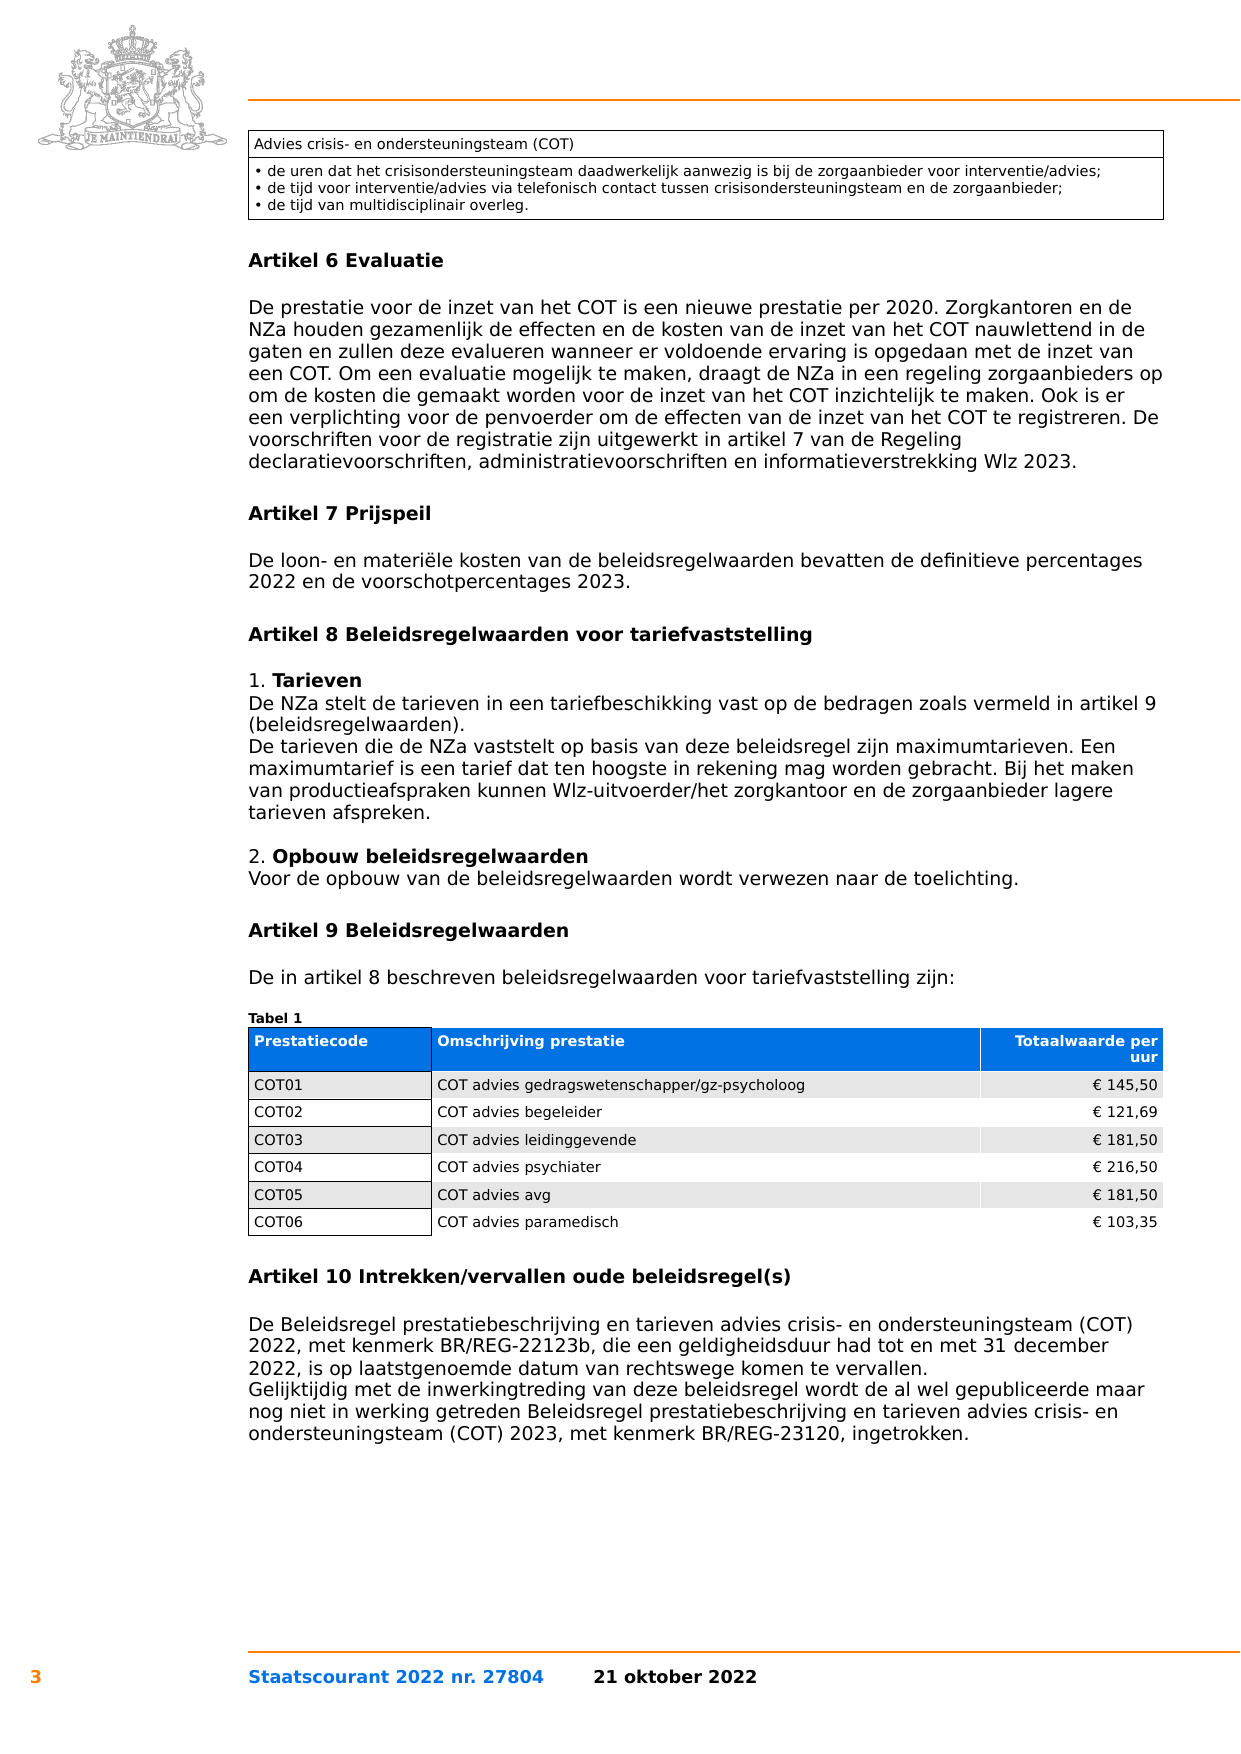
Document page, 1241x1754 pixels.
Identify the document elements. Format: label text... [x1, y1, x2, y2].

table_cell COT advies gedragswetenschapper/gz-psycholoog [432, 1072, 980, 1098]
table_cell • de uren dat het crisisondersteuningsteam daadwerkelijk aanwezig is bij de zorgaanbieder voor interventie/advies; • de tijd voor interventie/advies via telefonisch contact tussen crisisondersteuningsteam en de zorgaanbieder; • de tijd van multidisciplinair overleg. [249, 158, 1163, 219]
text 1. Tarieven [248, 670, 1163, 692]
table_cell Omschrijving prestatie [432, 1028, 980, 1071]
text Gelijktijdig met de inwerkingtreding van deze beleidsregel wordt de al wel gepubliceerde maar nog niet in werking getreden Beleidsregel prestatiebeschrijving en tarieven advies crisis- en ondersteuningsteam (COT) 2023, met kenmerk BR/REG-23120, ingetrokken. [248, 1379, 1163, 1445]
subtitle Artikel 8 Beleidsregelwaarden voor tariefvaststelling [248, 623, 1163, 645]
table_cell COT01 [249, 1072, 431, 1098]
table_cell COT advies leidinggevende [432, 1127, 980, 1153]
table_cell Totaalwaarde per uur [981, 1028, 1163, 1071]
table_cell COT02 [249, 1100, 431, 1126]
subtitle Artikel 6 Evaluatie [248, 250, 1163, 272]
table_cell € 121,69 [981, 1100, 1163, 1126]
table_cell € 103,35 [981, 1209, 1163, 1235]
table_cell Prestatiecode [249, 1028, 431, 1071]
table_cell COT advies psychiater [432, 1154, 980, 1181]
text De loon- en materiële kosten van de beleidsregelwaarden bevatten de definitieve percentages 2022 en de voorschotpercentages 2023. [248, 549, 1163, 593]
picture [38, 25, 227, 150]
text De NZa stelt de tarieven in een tariefbeschikking vast op de bedragen zoals vermeld in artikel 9 (beleidsregelwaarden). [248, 692, 1163, 736]
table_cell € 216,50 [981, 1154, 1163, 1181]
text De prestatie voor de inzet van het COT is een nieuwe prestatie per 2020. Zorgkantoren en de NZa houden gezamenlijk de effecten en de kosten van de inzet van het COT nauwlettend in de gaten en zullen deze evalueren wanneer er voldoende ervaring is opgedaan met de inzet van een COT. Om een evaluatie mogelijk te maken, draagt de NZa in een regeling zorgaanbieders op om de kosten die gemaakt worden voor de inzet van het COT inzichtelijk te maken. Ook is er een verplichting voor de penvoerder om de effecten van de inzet van het COT te registreren. De voorschriften voor de registratie zijn uitgewerkt in artikel 7 van de Regeling declaratievoorschriften, administratievoorschriften en informatieverstrekking Wlz 2023. [248, 297, 1163, 472]
table_cell COT advies begeleider [432, 1100, 980, 1126]
subtitle Artikel 9 Beleidsregelwaarden [248, 920, 1163, 942]
table_cell COT advies avg [432, 1182, 980, 1208]
text De Beleidsregel prestatiebeschrijving en tarieven advies crisis- en ondersteuningsteam (COT) 2022, met kenmerk BR/REG-22123b, die een geldigheidsduur had tot en met 31 december 2022, is op laatstgenoemde datum van rechtswege komen te vervallen. [248, 1313, 1163, 1379]
text De in artikel 8 beschreven beleidsregelwaarden voor tariefvaststelling zijn: [248, 967, 1163, 989]
table_cell € 181,50 [981, 1127, 1163, 1153]
table_cell COT03 [249, 1127, 431, 1153]
table_header Tabel 1 [248, 1011, 1163, 1027]
subtitle Artikel 7 Prijspeil [248, 502, 1163, 524]
text 2. Opbouw beleidsregelwaarden [248, 846, 1163, 868]
table_header Advies crisis- en ondersteuningsteam (COT) [249, 131, 1163, 157]
text De tarieven die de NZa vaststelt op basis van deze beleidsregel zijn maximumtarieven. Een maximumtarief is een tarief dat ten hoogste in rekening mag worden gebracht. Bij het maken van productieafspraken kunnen Wlz-uitvoerder/het zorgkantoor en de zorgaanbieder lagere tarieven afspreken. [248, 736, 1163, 824]
table_cell COT04 [249, 1154, 431, 1181]
table_cell € 181,50 [981, 1182, 1163, 1208]
table_cell € 145,50 [981, 1072, 1163, 1098]
text Voor de opbouw van de beleidsregelwaarden wordt verwezen naar de toelichting. [248, 868, 1163, 890]
table_cell COT06 [249, 1209, 431, 1235]
table_cell COT advies paramedisch [432, 1209, 980, 1235]
subtitle Artikel 10 Intrekken/vervallen oude beleidsregel(s) [248, 1266, 1163, 1288]
table_cell COT05 [249, 1182, 431, 1208]
